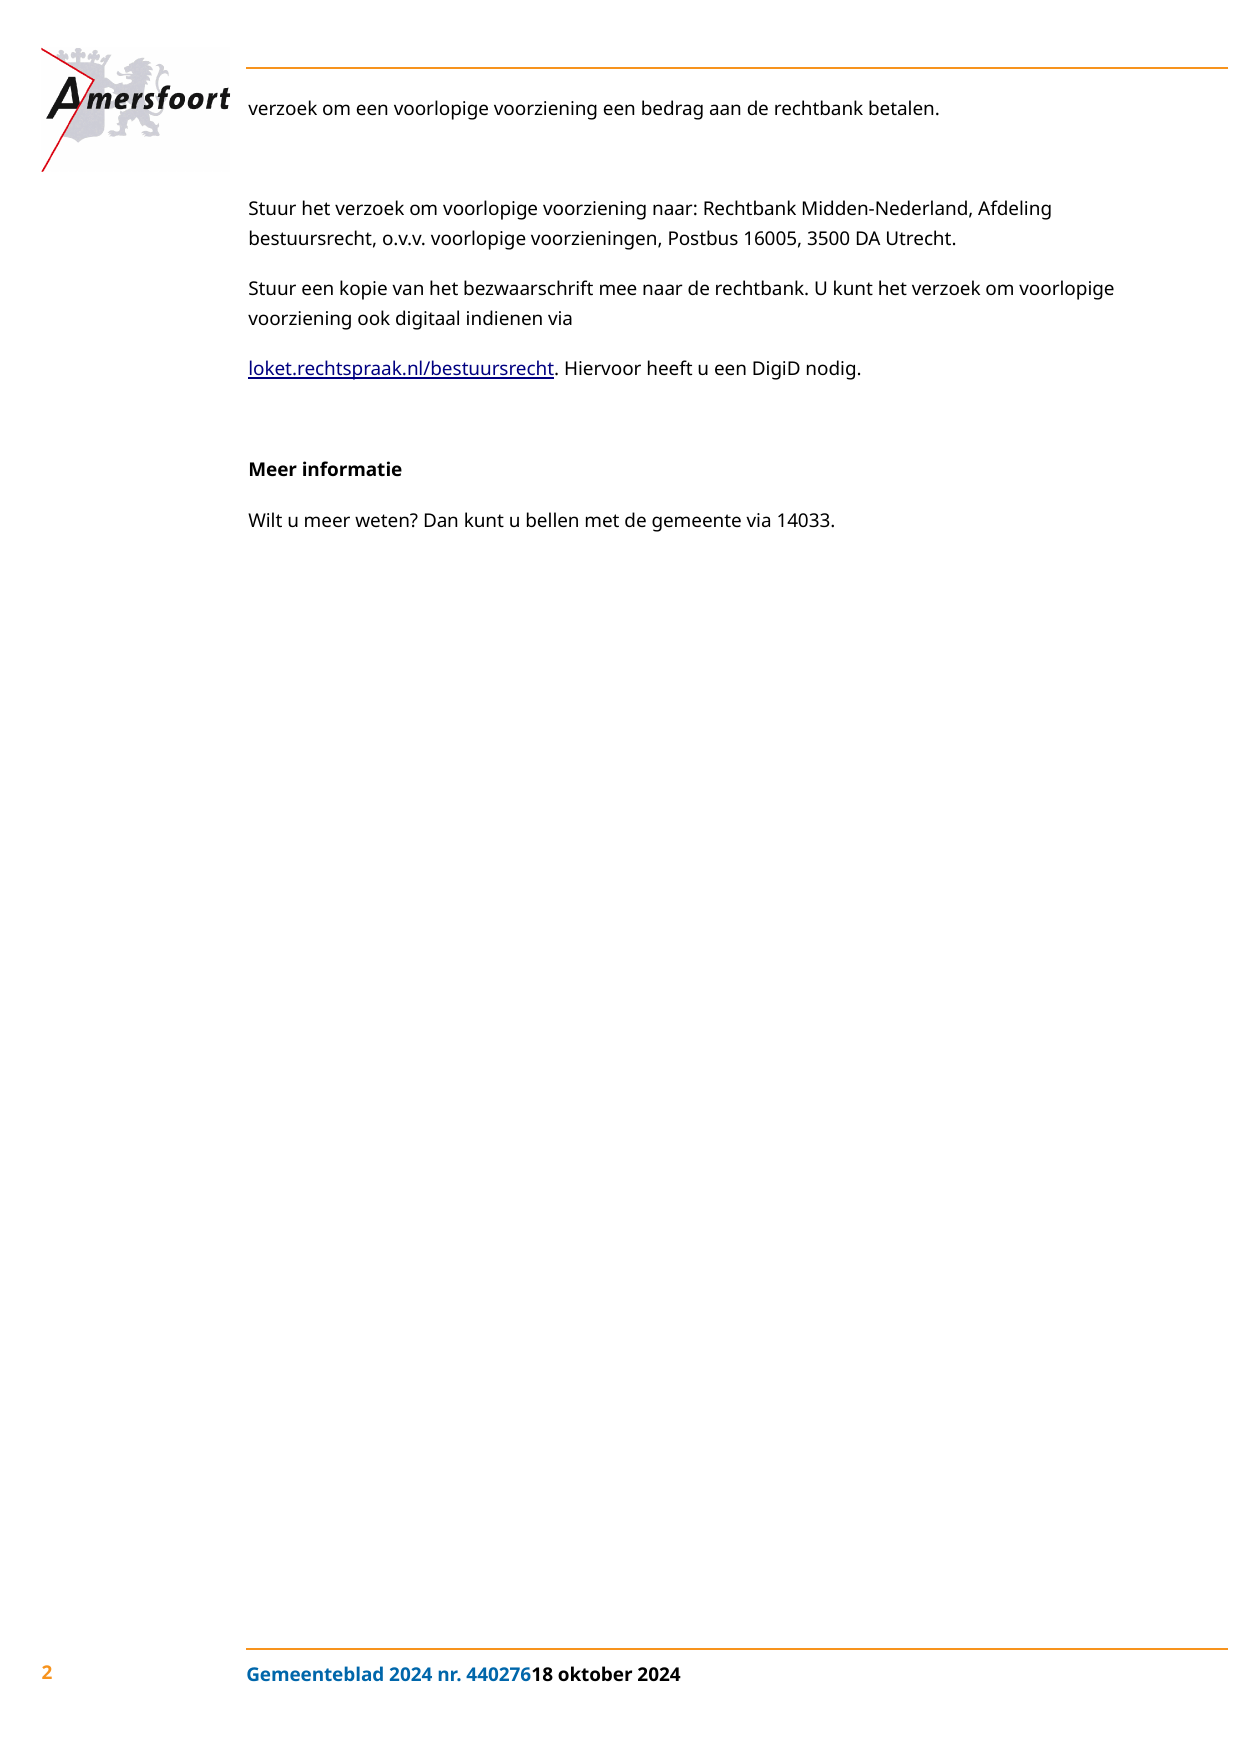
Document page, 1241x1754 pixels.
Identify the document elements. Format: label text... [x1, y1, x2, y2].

text Stuur een kopie van het bezwaarschrift mee naar de rechtbank. U kunt het verzoek om voorlopige voorziening ook digitaal indienen via [248, 276, 1152, 331]
text verzoek om een voorlopige voorziening een bedrag aan de rechtbank betalen. [248, 95, 1152, 121]
text Stuur het verzoek om voorlopige voorziening naar: Rechtbank Midden-Nederland, Afdeling bestuursrecht, o.v.v. voorlopige voorzieningen, Postbus 16005, 3500 DA Utrecht. [248, 196, 1152, 251]
picture [41, 47, 231, 172]
text Wilt u meer weten? Dan kunt u bellen met de gemeente via 14033. [248, 507, 1152, 533]
text Meer informatie [248, 456, 1152, 482]
text loket.rechtspraak.nl/bestuursrecht. Hiervoor heeft u een DigiD nodig. [248, 356, 1152, 381]
